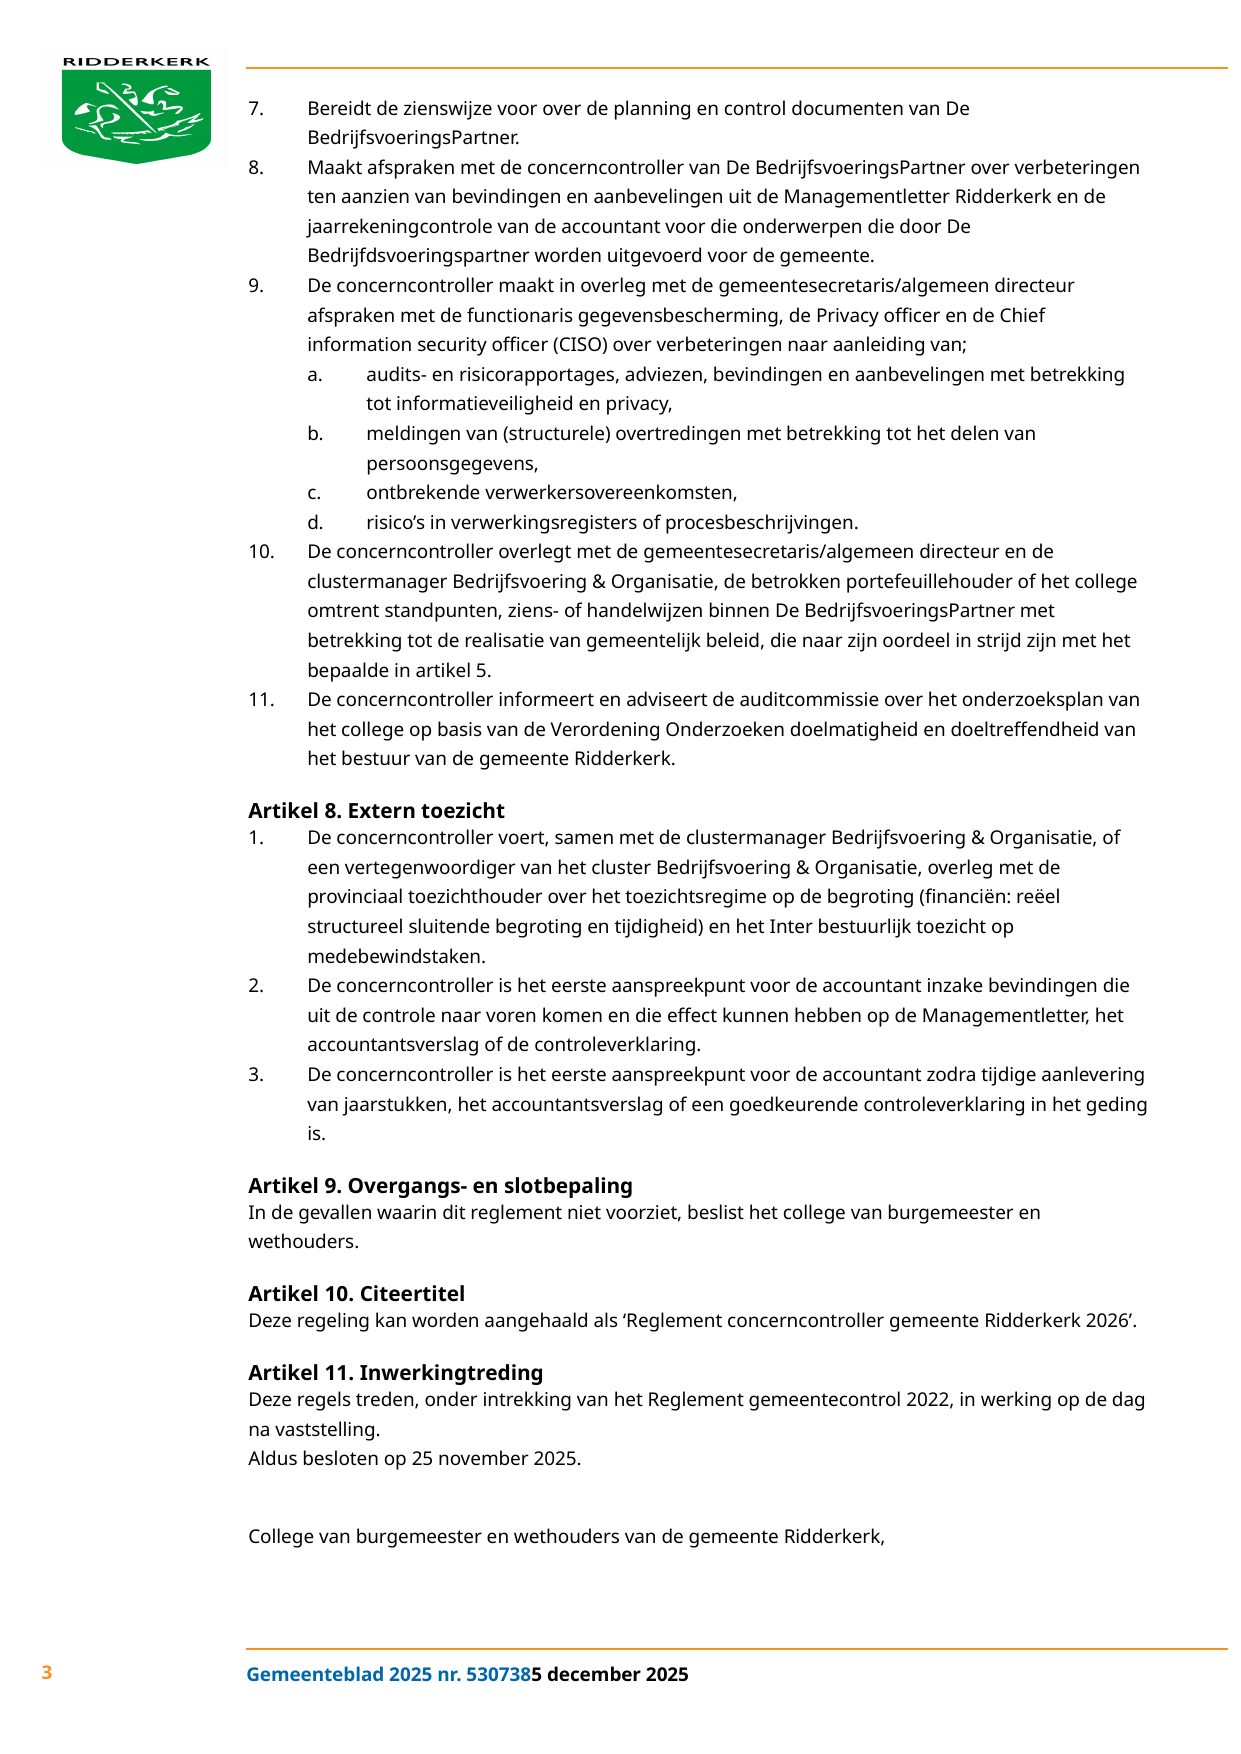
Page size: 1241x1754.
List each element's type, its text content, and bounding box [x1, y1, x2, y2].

list De concerncontroller maakt in overleg met de gemeentesecretaris/algemeen directeur afspraken met de functionaris gegevensbescherming, de Privacy officer en de Chief information security officer (CISO) over verbeteringen naar aanleiding van; [248, 272, 1152, 357]
list Maakt afspraken met de concerncontroller van De BedrijfsvoeringsPartner over verbeteringen ten aanzien van bevindingen en aanbevelingen uit de Managementletter Ridderkerk en de jaarrekeningcontrole van de accountant voor die onderwerpen die door De Bedrijfdsvoeringspartner worden uitgevoerd voor de gemeente. [248, 154, 1152, 268]
list De concerncontroller is het eerste aanspreekpunt voor de accountant zodra tijdige aanlevering van jaarstukken, het accountantsverslag of een goedkeurende controleverklaring in het geding is. [248, 1061, 1152, 1146]
text Deze regels treden, onder intrekking van het Reglement gemeentecontrol 2022, in werking op de dag na vaststelling. [248, 1386, 1152, 1442]
text Deze regeling kan worden aangehaald als ‘Reglement concerncontroller gemeente Ridderkerk 2026’. [248, 1308, 1152, 1333]
list De concerncontroller voert, samen met de clustermanager Bedrijfsvoering & Organisatie, of een vertegenwoordiger van het cluster Bedrijfsvoering & Organisatie, overleg met de provinciaal toezichthouder over het toezichtsregime op de begroting (financiën: reëel structureel sluitende begroting en tijdigheid) en het Inter bestuurlijk toezicht op medebewindstaken. [248, 824, 1152, 968]
list meldingen van (structurele) overtredingen met betrekking tot het delen van persoonsgegevens, [307, 420, 1152, 476]
list ontbrekende verwerkersovereenkomsten, [307, 479, 1152, 505]
list Bereidt de zienswijze voor over de planning en control documenten van De BedrijfsvoeringsPartner. [248, 95, 1152, 150]
list De concerncontroller is het eerste aanspreekpunt voor de accountant inzake bevindingen die uit de controle naar voren komen en die effect kunnen hebben op de Managementletter, het accountantsverslag of de controleverklaring. [248, 972, 1152, 1057]
list audits- en risicorapportages, adviezen, bevindingen en aanbevelingen met betrekking tot informatieveiligheid en privacy, [307, 361, 1152, 416]
list risico’s in verwerkingsregisters of procesbeschrijvingen. [307, 509, 1152, 535]
text In de gevallen waarin dit reglement niet voorziet, beslist het college van burgemeester en wethouders. [248, 1199, 1152, 1254]
text Artikel 8. Extern toezicht [248, 796, 1152, 824]
text Artikel 11. Inwerkingtreding [248, 1358, 1152, 1386]
text Aldus besloten op 25 november 2025. [248, 1446, 1152, 1471]
picture [41, 47, 231, 172]
list De concerncontroller informeert en adviseert de auditcommissie over het onderzoeksplan van het college op basis van de Verordening Onderzoeken doelmatigheid en doeltreffendheid van het bestuur van de gemeente Ridderkerk. [248, 686, 1152, 771]
text College van burgemeester en wethouders van de gemeente Ridderkerk, [248, 1523, 1152, 1548]
list De concerncontroller overlegt met de gemeentesecretaris/algemeen directeur en de clustermanager Bedrijfsvoering & Organisatie, de betrokken portefeuillehouder of het college omtrent standpunten, ziens- of handelwijzen binnen De BedrijfsvoeringsPartner met betrekking tot de realisatie van gemeentelijk beleid, die naar zijn oordeel in strijd zijn met het bepaalde in artikel 5. [248, 538, 1152, 683]
text Artikel 9. Overgangs- en slotbepaling [248, 1171, 1152, 1199]
text Artikel 10. Citeertitel [248, 1279, 1152, 1308]
